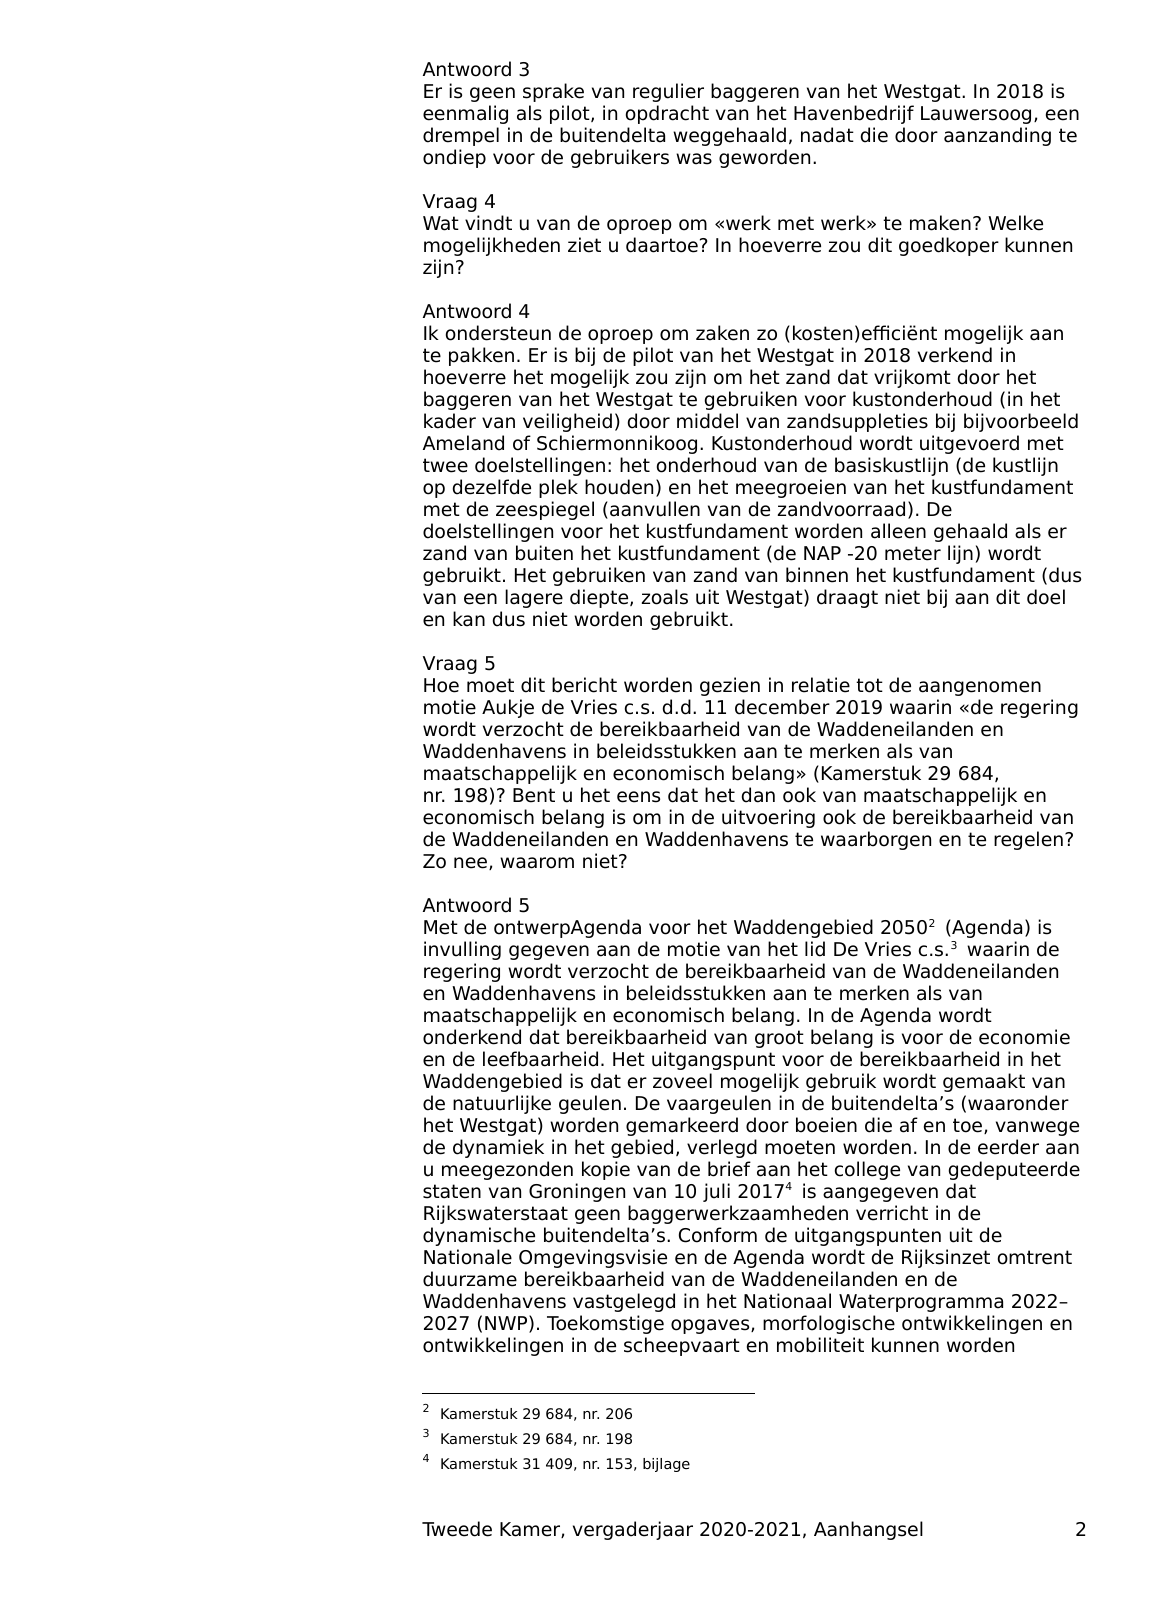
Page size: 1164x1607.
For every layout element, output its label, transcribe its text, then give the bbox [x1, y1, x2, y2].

text Antwoord 4 [422, 301, 1087, 323]
text Antwoord 5 [422, 895, 1087, 917]
text Wat vindt u van de oproep om «werk met werk» te maken? Welke mogelijkheden ziet u daartoe? In hoeverre zou dit goedkoper kunnen zijn? [422, 213, 1087, 279]
text Antwoord 3 [422, 59, 1087, 81]
text Ik ondersteun de oproep om zaken zo (kosten)efficiënt mogelijk aan te pakken. Er is bij de pilot van het Westgat in 2018 verkend in hoeverre het mogelijk zou zijn om het zand dat vrijkomt door het baggeren van het Westgat te gebruiken voor kustonderhoud (in het kader van veiligheid) door middel van zandsuppleties bij bijvoorbeeld Ameland of Schiermonnikoog. Kustonderhoud wordt uitgevoerd met twee doelstellingen: het onderhoud van de basiskustlijn (de kustlijn op dezelfde plek houden) en het meegroeien van het kustfundament met de zeespiegel (aanvullen van de zandvoorraad). De doelstellingen voor het kustfundament worden alleen gehaald als er zand van buiten het kustfundament (de NAP -20 meter lijn) wordt gebruikt. Het gebruiken van zand van binnen het kustfundament (dus van een lagere diepte, zoals uit Westgat) draagt niet bij aan dit doel en kan dus niet worden gebruikt. [422, 323, 1087, 631]
text Vraag 5 [422, 653, 1087, 675]
text Met de ontwerpAgenda voor het Waddengebied 2050 (Agenda) is invulling gegeven aan de motie van het lid De Vries c.s. waarin de regering wordt verzocht de bereikbaarheid van de Waddeneilanden en Waddenhavens in beleidsstukken aan te merken als van maatschappelijk en economisch belang. In de Agenda wordt onderkend dat bereikbaarheid van groot belang is voor de economie en de leefbaarheid. Het uitgangspunt voor de bereikbaarheid in het Waddengebied is dat er zoveel mogelijk gebruik wordt gemaakt van de natuurlijke geulen. De vaargeulen in de buitendelta’s (waaronder het Westgat) worden gemarkeerd door boeien die af en toe, vanwege de dynamiek in het gebied, verlegd moeten worden. In de eerder aan u meegezonden kopie van de brief aan het college van gedeputeerde staten van Groningen van 10 juli 2017 is aangegeven dat Rijkswaterstaat geen baggerwerkzaamheden verricht in de dynamische buitendelta’s. Conform de uitgangspunten uit de Nationale Omgevingsvisie en de Agenda wordt de Rijksinzet omtrent duurzame bereikbaarheid van de Waddeneilanden en de Waddenhavens vastgelegd in het Nationaal Waterprogramma 2022–2027 (NWP). Toekomstige opgaves, morfologische ontwikkelingen en ontwikkelingen in de scheepvaart en mobiliteit kunnen worden [422, 917, 1087, 1357]
text Kamerstuk 29 684, nr. 206 [422, 1402, 1087, 1424]
text Vraag 4 [422, 191, 1087, 213]
text Kamerstuk 29 684, nr. 198 [422, 1427, 1087, 1449]
text Er is geen sprake van regulier baggeren van het Westgat. In 2018 is eenmalig als pilot, in opdracht van het Havenbedrijf Lauwersoog, een drempel in de buitendelta weggehaald, nadat die door aanzanding te ondiep voor de gebruikers was geworden. [422, 81, 1087, 169]
text Kamerstuk 31 409, nr. 153, bijlage [422, 1452, 1087, 1474]
text Hoe moet dit bericht worden gezien in relatie tot de aangenomen motie Aukje de Vries c.s. d.d. 11 december 2019 waarin «de regering wordt verzocht de bereikbaarheid van de Waddeneilanden en Waddenhavens in beleidsstukken aan te merken als van maatschappelijk en economisch belang» (Kamerstuk 29 684, nr. 198)? Bent u het eens dat het dan ook van maatschappelijk en economisch belang is om in de uitvoering ook de bereikbaarheid van de Waddeneilanden en Waddenhavens te waarborgen en te regelen? Zo nee, waarom niet? [422, 675, 1087, 873]
